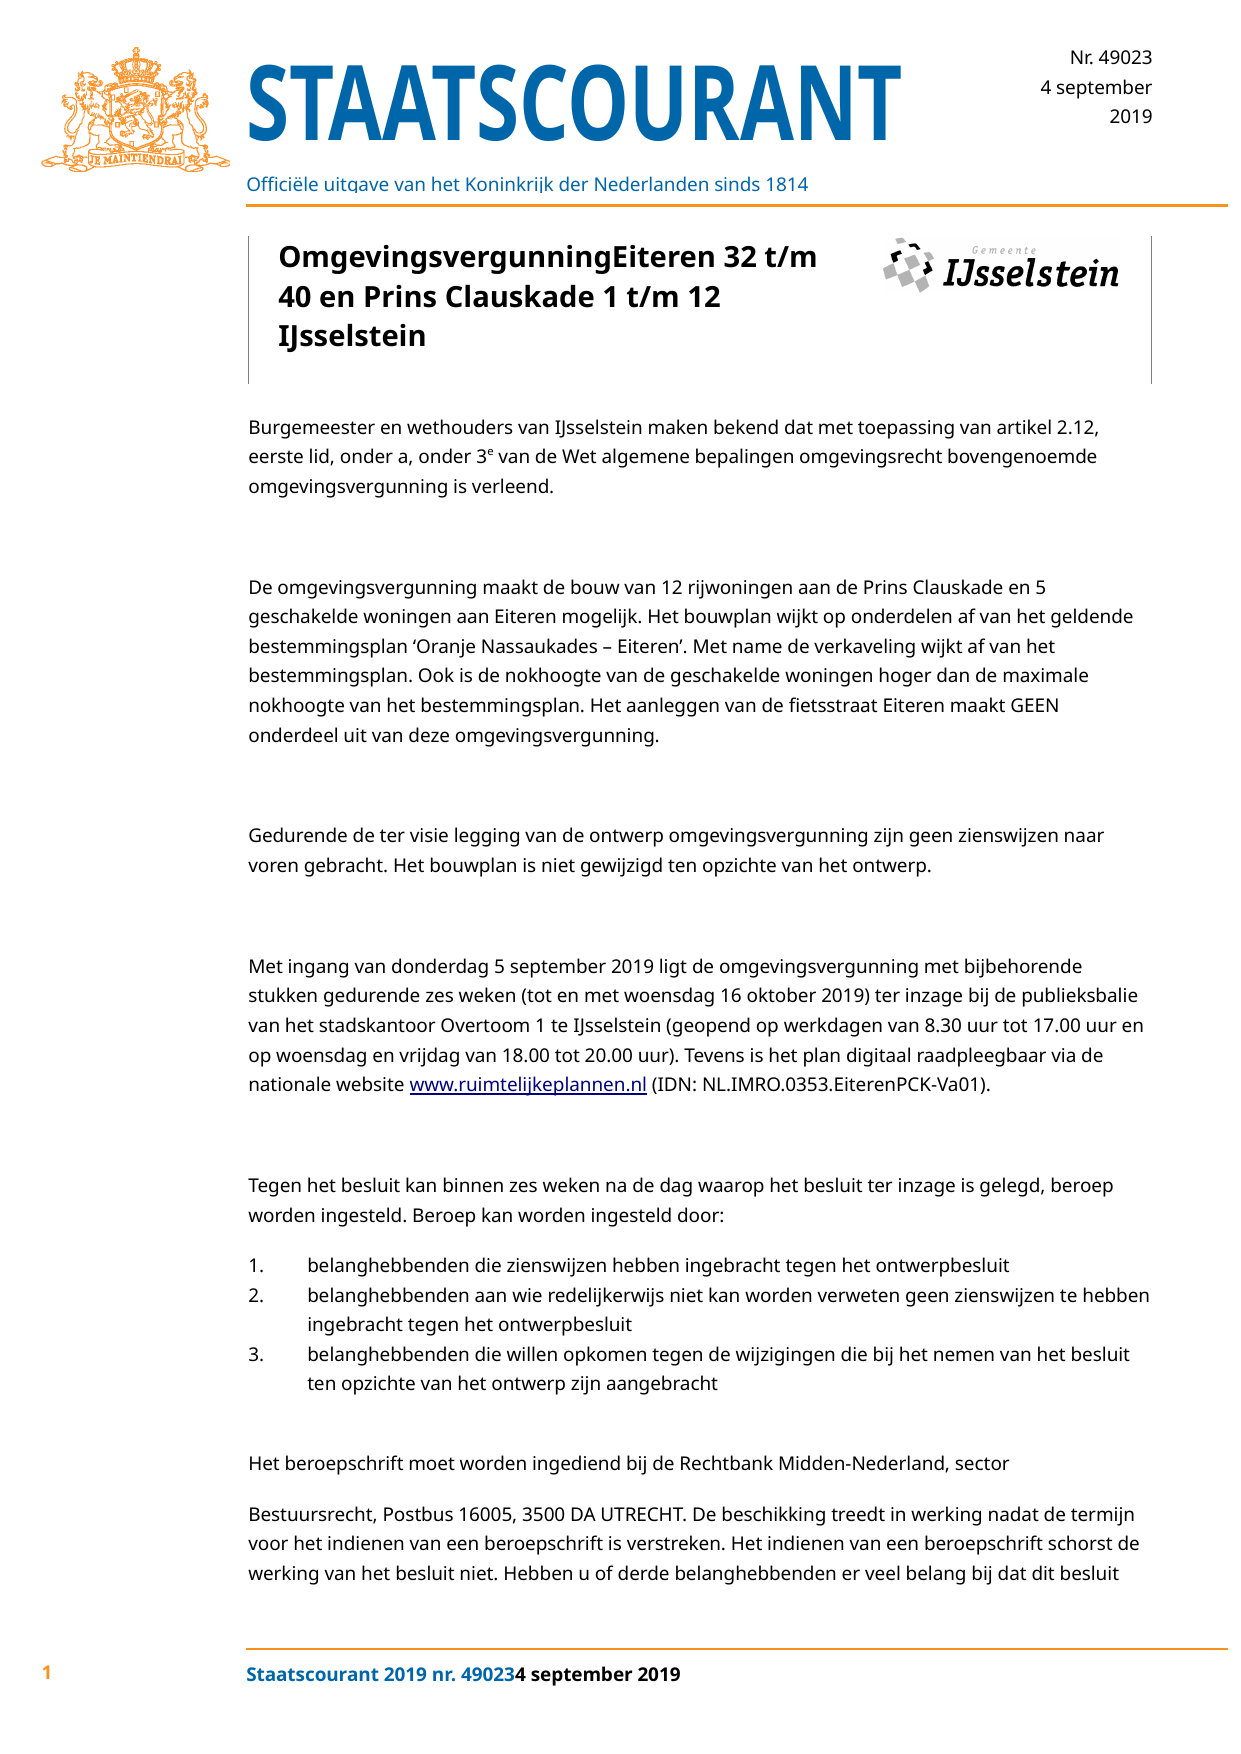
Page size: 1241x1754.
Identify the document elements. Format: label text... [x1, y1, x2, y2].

table_header [850, 236, 1151, 384]
text Met ingang van donderdag 5 september 2019 ligt de omgevingsvergunning met bijbehorende stukken gedurende zes weken (tot en met woensdag 16 oktober 2019) ter inzage bij de publieksbalie van het stadskantoor Overtoom 1 te IJsselstein (geopend op werkdagen van 8.30 uur tot 17.00 uur en op woensdag en vrijdag van 18.00 tot 20.00 uur). Tevens is het plan digitaal raadpleegbaar via de nationale website www.ruimtelijkeplannen.nl (IDN: NL.IMRO.0353.EiterenPCK-Va01). [248, 953, 1152, 1097]
picture [41, 47, 231, 172]
picture [882, 236, 1119, 293]
list belanghebbenden aan wie redelijkerwijs niet kan worden verweten geen zienswijzen te hebben ingebracht tegen het ontwerpbesluit [248, 1282, 1152, 1337]
list belanghebbenden die zienswijzen hebben ingebracht tegen het ontwerpbesluit [248, 1252, 1152, 1278]
text Gedurende de ter visie legging van de ontwerp omgevingsvergunning zijn geen zienswijzen naar voren gebracht. Het bouwplan is niet gewijzigd ten opzichte van het ontwerp. [248, 823, 1152, 878]
text Tegen het besluit kan binnen zes weken na de dag waarop het besluit ter inzage is gelegd, beroep worden ingesteld. Beroep kan worden ingesteld door: [248, 1172, 1152, 1228]
text Bestuursrecht, Postbus 16005, 3500 DA UTRECHT. De beschikking treedt in werking nadat de termijn voor het indienen van een beroepschrift is verstreken. Het indienen van een beroepschrift schorst de werking van het besluit niet. Hebben u of derde belanghebbenden er veel belang bij dat dit besluit [248, 1501, 1152, 1586]
text Het beroepschrift moet worden ingediend bij de Rechtbank Midden-Nederland, sector [248, 1451, 1152, 1476]
list belanghebbenden die willen opkomen tegen de wijzigingen die bij het nemen van het besluit ten opzichte van het ontwerp zijn aangebracht [248, 1341, 1152, 1396]
table_header OmgevingsvergunningEiteren 32 t/m 40 en Prins Clauskade 1 t/m 12 IJsselstein [249, 236, 850, 384]
text De omgevingsvergunning maakt de bouw van 12 rijwoningen aan de Prins Clauskade en 5 geschakelde woningen aan Eiteren mogelijk. Het bouwplan wijkt op onderdelen af van het geldende bestemmingsplan ‘Oranje Nassaukades – Eiteren’. Met name de verkaveling wijkt af van het bestemmingsplan. Ook is de nokhoogte van de geschakelde woningen hoger dan de maximale nokhoogte van het bestemmingsplan. Het aanleggen van de fietsstraat Eiteren maakt GEEN onderdeel uit van deze omgevingsvergunning. [248, 574, 1152, 748]
text Burgemeester en wethouders van IJsselstein maken bekend dat met toepassing van artikel 2.12, eerste lid, onder a, onder 3e van de Wet algemene bepalingen omgevingsrecht bovengenoemde omgevingsvergunning is verleend. [248, 414, 1152, 499]
